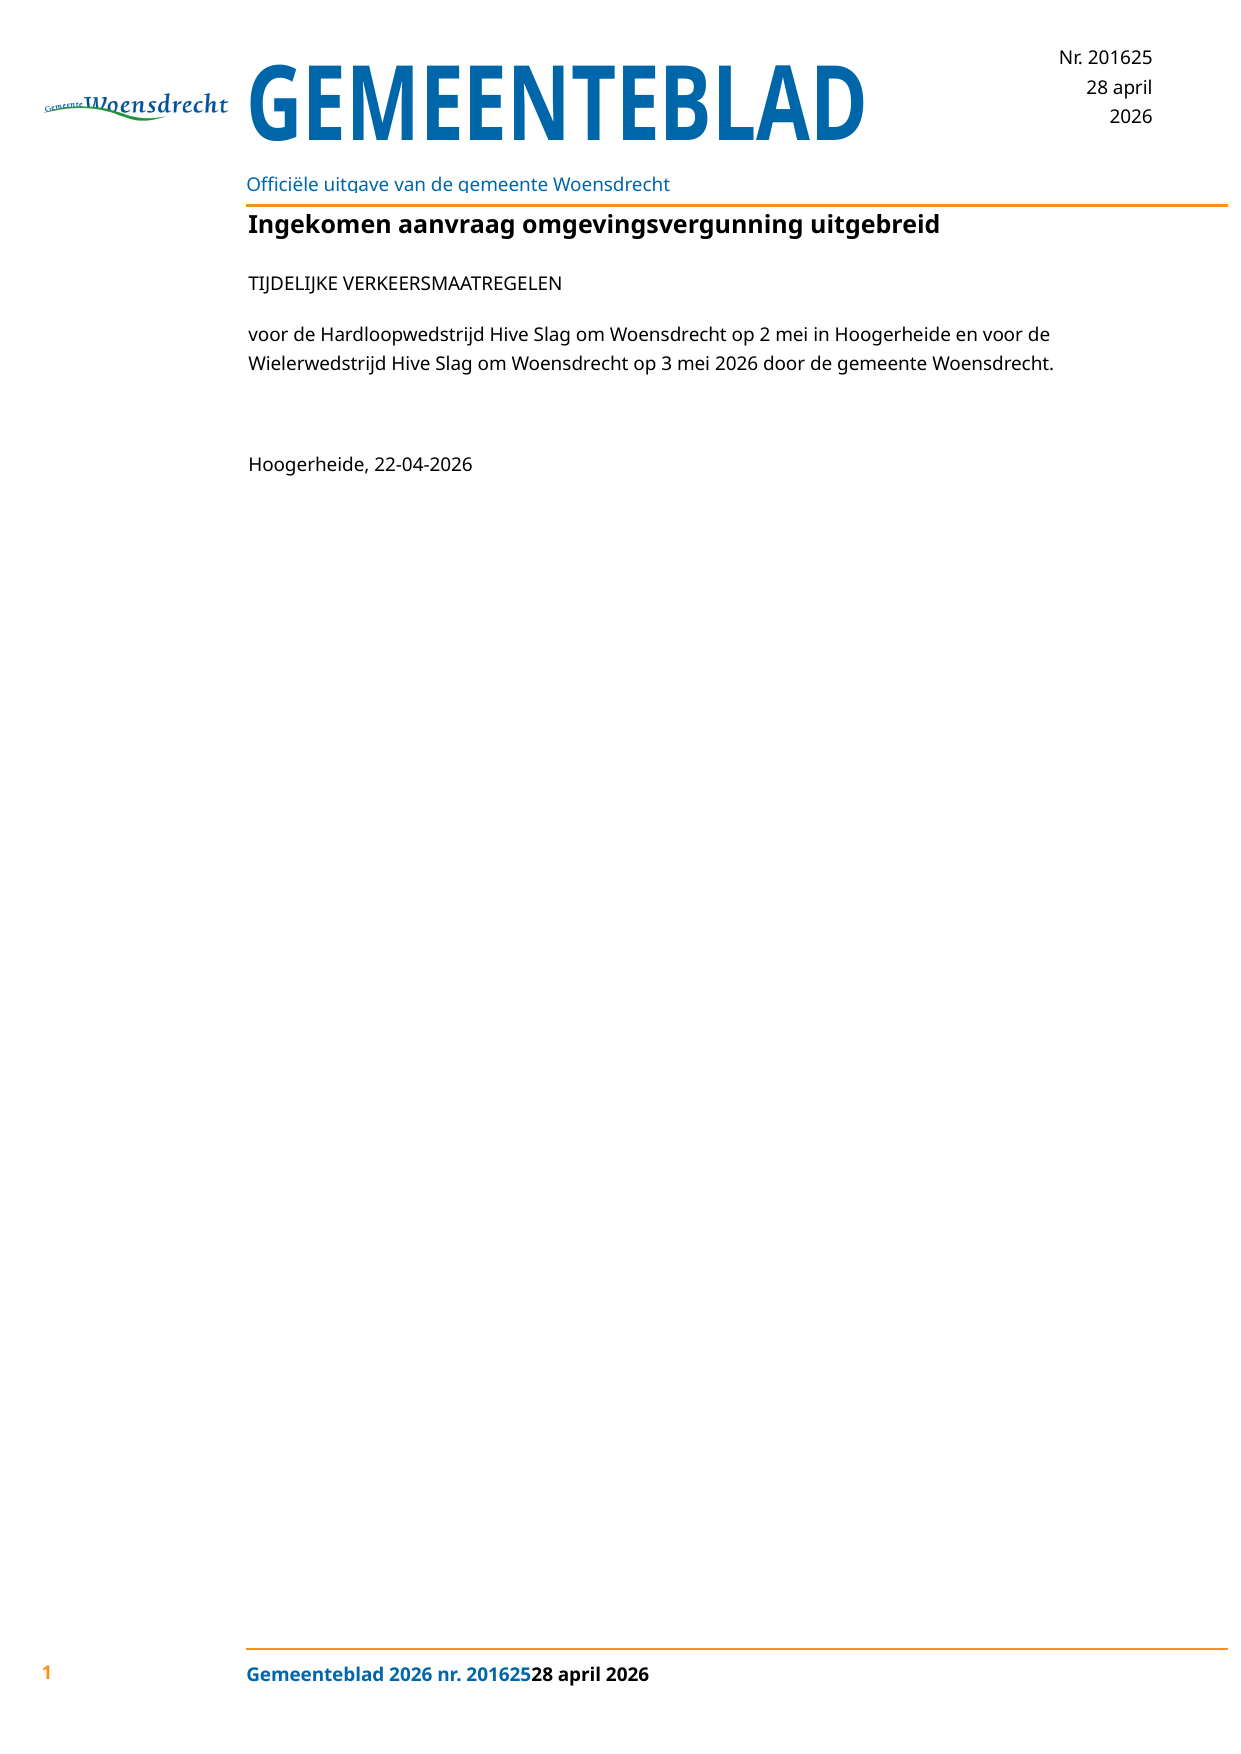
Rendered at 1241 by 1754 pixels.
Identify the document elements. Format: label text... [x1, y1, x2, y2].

picture [41, 47, 231, 172]
text TIJDELIJKE VERKEERSMAATREGELEN [248, 270, 1152, 296]
text voor de Hardloopwedstrijd Hive Slag om Woensdrecht op 2 mei in Hoogerheide en voor de Wielerwedstrijd Hive Slag om Woensdrecht op 3 mei 2026 door de gemeente Woensdrecht. [248, 321, 1152, 376]
text Hoogerheide, 22-04-2026 [248, 451, 1152, 477]
text Ingekomen aanvraag omgevingsvergunning uitgebreid [248, 207, 1152, 241]
